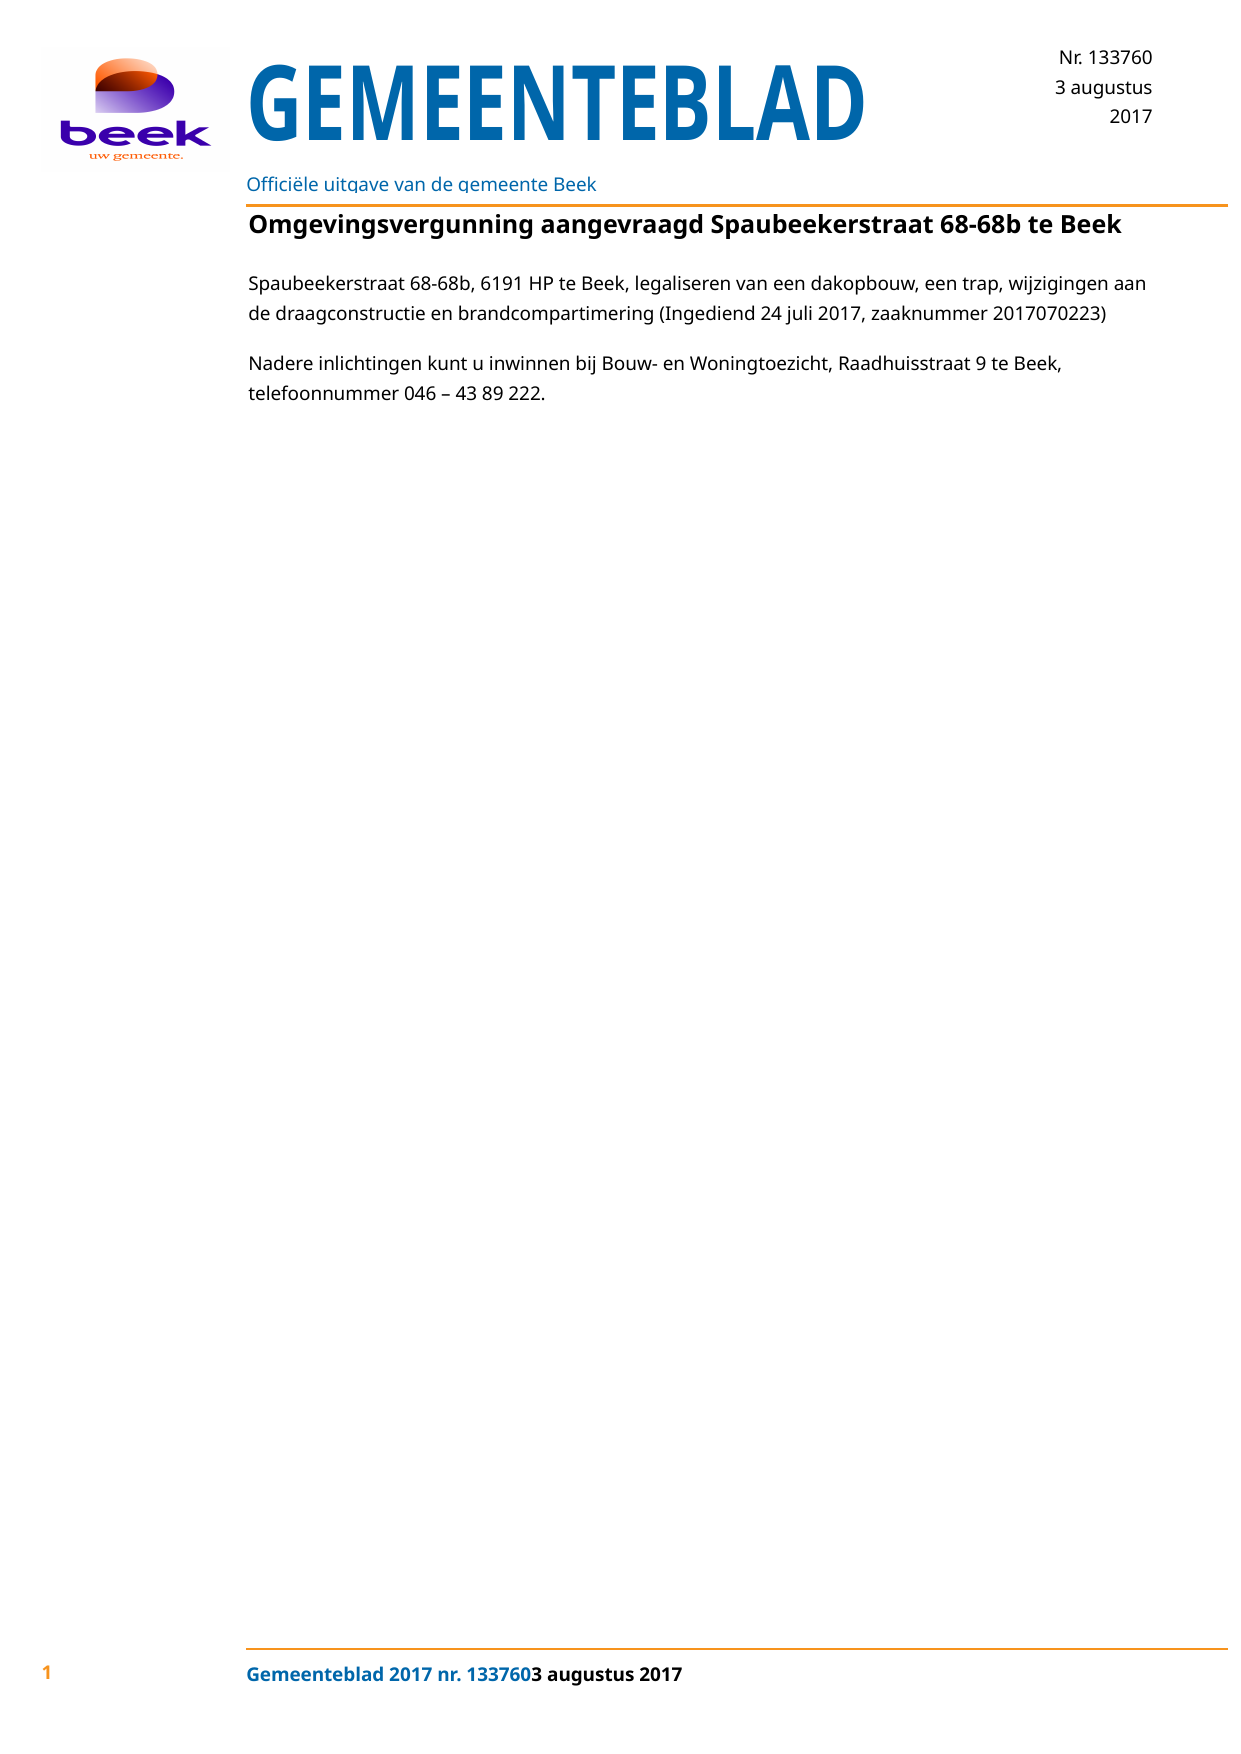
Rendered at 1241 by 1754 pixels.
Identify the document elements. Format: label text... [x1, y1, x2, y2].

text Spaubeekerstraat 68-68b, 6191 HP te Beek, legaliseren van een dakopbouw, een trap, wijzigingen aan de draagconstructie en brandcompartimering (Ingediend 24 juli 2017, zaaknummer 2017070223) [248, 270, 1152, 326]
text Nadere inlichtingen kunt u inwinnen bij Bouw- en Woningtoezicht, Raadhuisstraat 9 te Beek, telefoonnummer 046 – 43 89 222. [248, 350, 1152, 406]
text Omgevingsvergunning aangevraagd Spaubeekerstraat 68-68b te Beek [248, 207, 1152, 241]
picture [41, 47, 231, 172]
